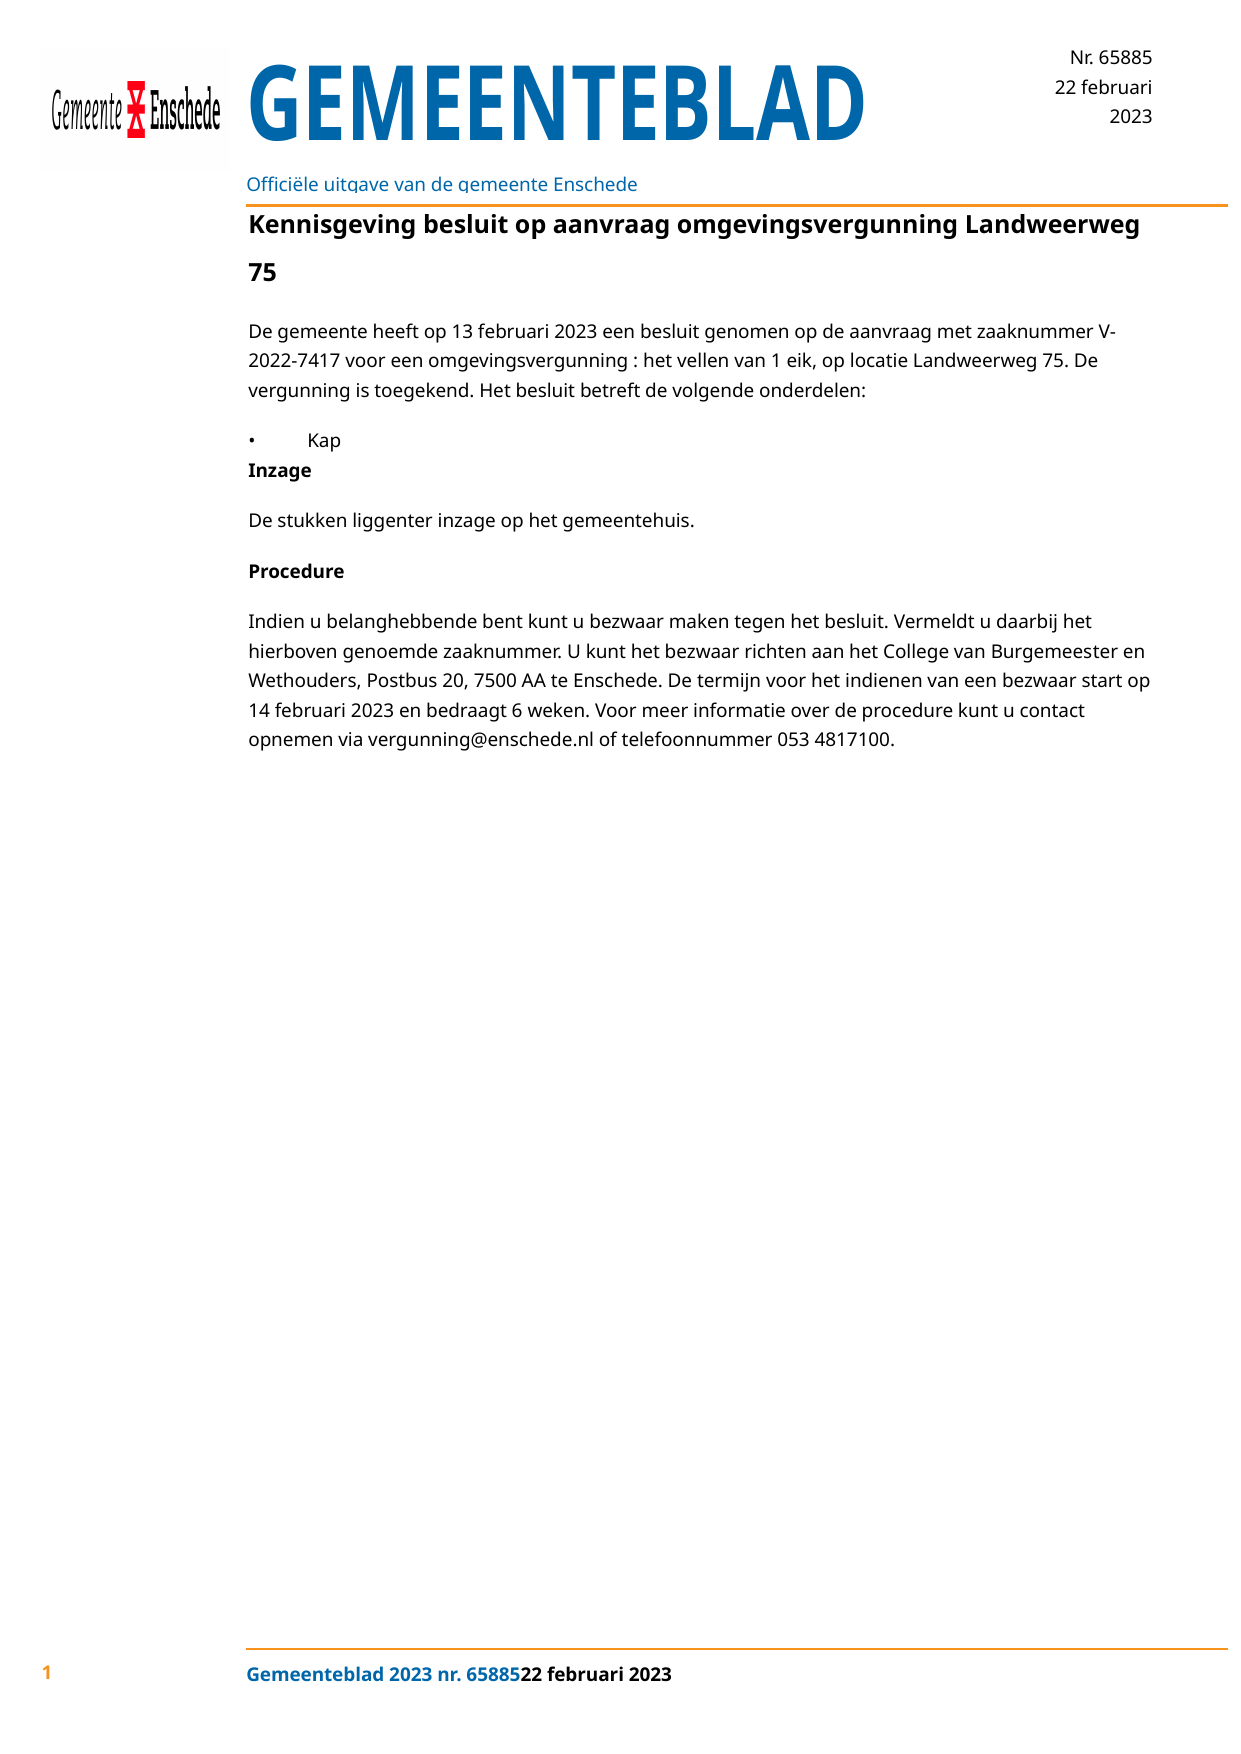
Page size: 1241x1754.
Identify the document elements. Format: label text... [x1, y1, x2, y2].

text De gemeente heeft op 13 februari 2023 een besluit genomen op de aanvraag met zaaknummer V-2022-7417 voor een omgevingsvergunning : het vellen van 1 eik, op locatie Landweerweg 75. De vergunning is toegekend. Het besluit betreft de volgende onderdelen: [248, 318, 1152, 403]
text Kennisgeving besluit op aanvraag omgevingsvergunning Landweerweg 75 [248, 207, 1152, 288]
picture [41, 47, 231, 172]
list Kap [248, 427, 1152, 453]
text De stukken liggenter inzage op het gemeentehuis. [248, 507, 1152, 533]
text Procedure [248, 558, 1152, 584]
text Inzage [248, 457, 1152, 483]
text Indien u belanghebbende bent kunt u bezwaar maken tegen het besluit. Vermeldt u daarbij het hierboven genoemde zaaknummer. U kunt het bezwaar richten aan het College van Burgemees­ter en Wethouders, Postbus 20, 7500 AA te Enschede. De termijn voor het indienen van een bezwaar start op 14 februari 2023 en bedraagt 6 weken. Voor meer informatie over de procedure kunt u contact opnemen via vergunning@enschede.nl of telefoonnummer 053 4817100. [248, 608, 1152, 752]
